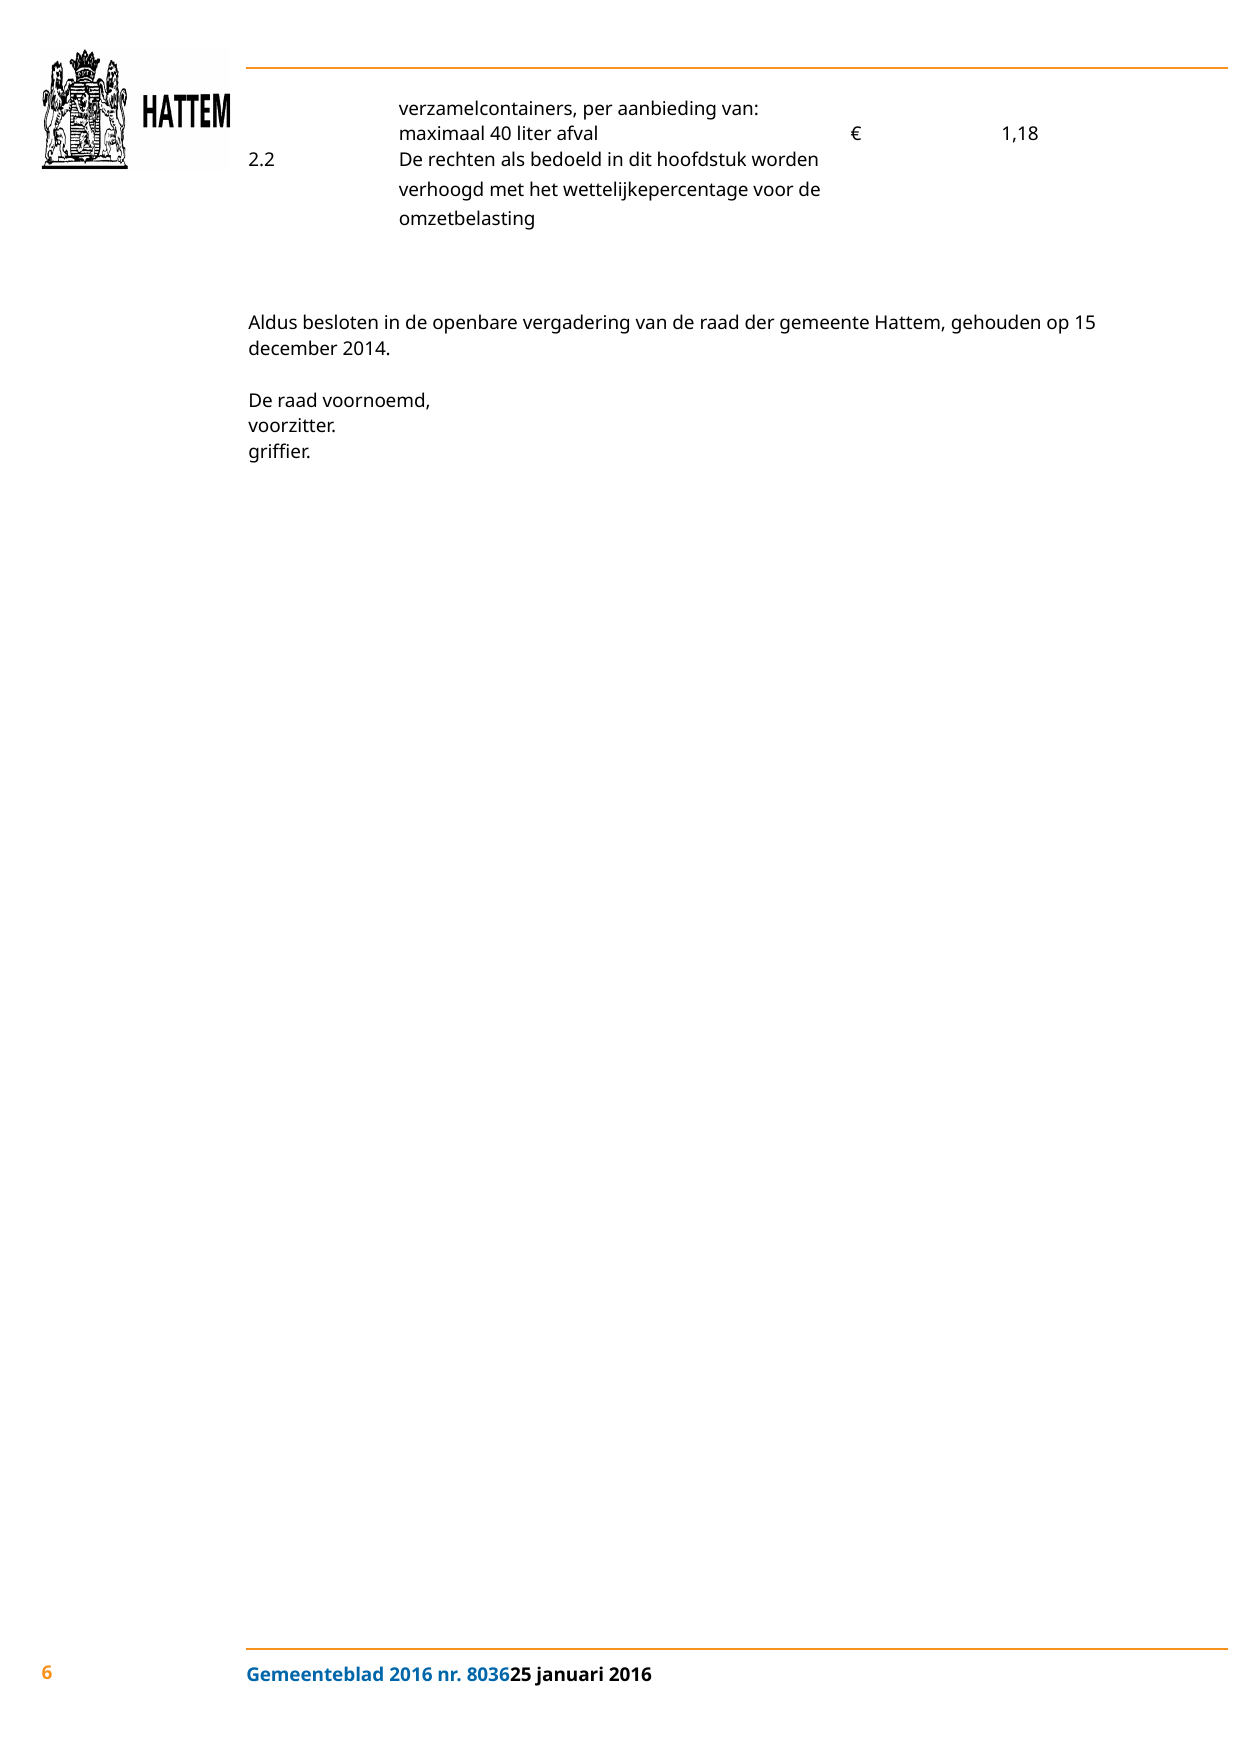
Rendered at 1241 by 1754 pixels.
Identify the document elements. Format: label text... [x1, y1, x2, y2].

table_cell De rechten als bedoeld in dit hoofdstuk worden verhoogd met het wettelijkepercentage voor de omzetbelasting [399, 146, 850, 231]
table_cell [1001, 146, 1152, 231]
table_cell [248, 121, 398, 146]
text voorzitter. [248, 412, 1152, 438]
table_cell 1,18 [1001, 121, 1152, 146]
text De raad voornoemd, [248, 387, 1152, 412]
text Aldus besloten in de openbare vergadering van de raad der gemeente Hattem, gehouden op 15 december 2014. [248, 309, 1152, 361]
table_cell [248, 95, 398, 121]
table_cell [850, 95, 1001, 121]
table_cell maximaal 40 liter afval [399, 121, 850, 146]
table_cell [850, 146, 1001, 231]
text griffier. [248, 438, 1152, 464]
table_cell € [850, 121, 1001, 146]
picture [41, 47, 231, 172]
table_cell verzamelcontainers, per aanbieding van: [399, 95, 850, 121]
table_cell 2.2 [248, 146, 398, 231]
table_cell [1001, 95, 1152, 121]
